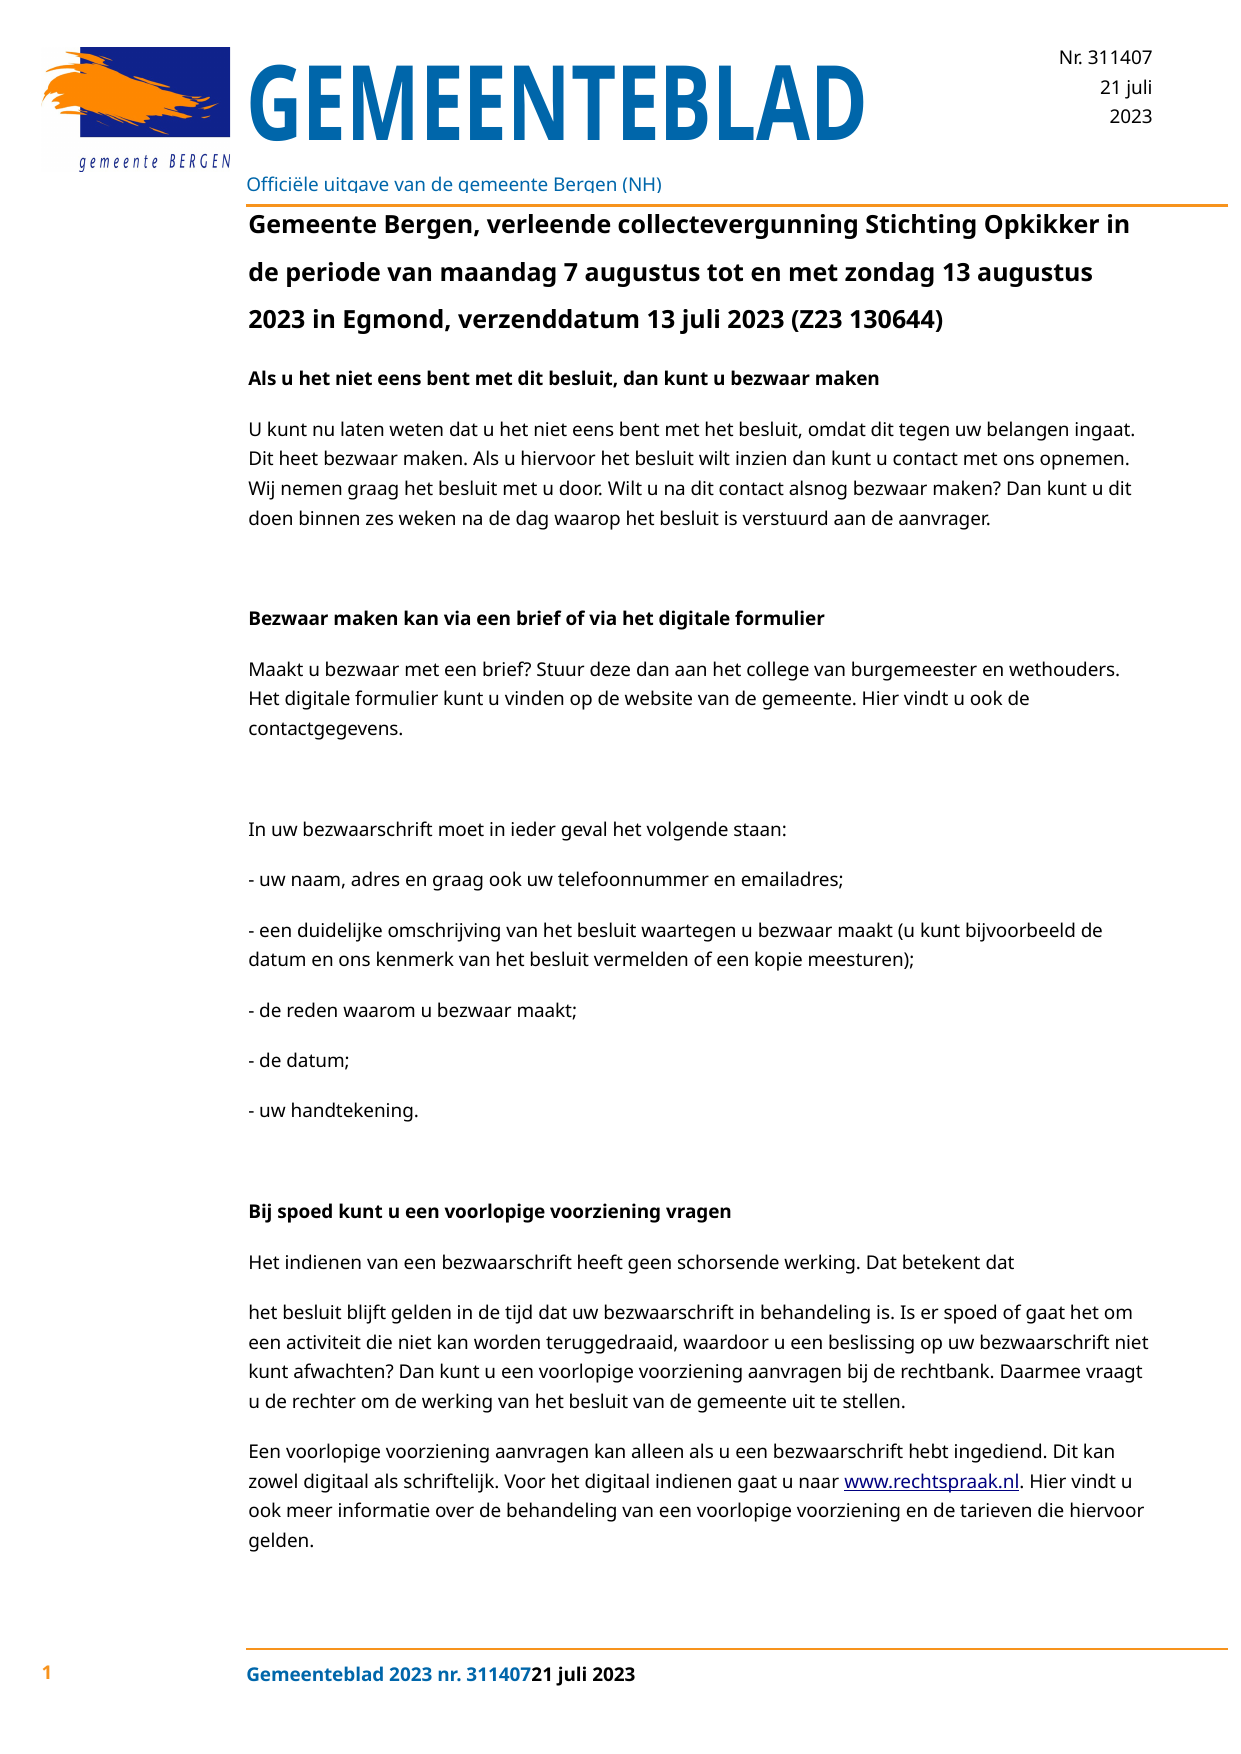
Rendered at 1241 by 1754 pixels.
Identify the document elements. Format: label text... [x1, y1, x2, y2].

text Gemeente Bergen, verleende collectevergunning Stichting Opkikker in de periode van maandag 7 augustus tot en met zondag 13 augustus 2023 in Egmond, verzenddatum 13 juli 2023 (Z23 130644) [248, 207, 1152, 336]
text - een duidelijke omschrijving van het besluit waartegen u bezwaar maakt (u kunt bijvoorbeeld de datum en ons kenmerk van het besluit vermelden of een kopie meesturen); [248, 917, 1152, 972]
text - de reden waarom u bezwaar maakt; [248, 997, 1152, 1022]
text Bezwaar maken kan via een brief of via het digitale formulier [248, 606, 1152, 631]
text U kunt nu laten weten dat u het niet eens bent met het besluit, omdat dit tegen uw belangen ingaat. Dit heet bezwaar maken. Als u hiervoor het besluit wilt inzien dan kunt u contact met ons opnemen. Wij nemen graag het besluit met u door. Wilt u na dit contact alsnog bezwaar maken? Dan kunt u dit doen binnen zes weken na de dag waarop het besluit is verstuurd aan de aanvrager. [248, 416, 1152, 530]
text Het indienen van een bezwaarschrift heeft geen schorsende werking. Dat betekent dat [248, 1249, 1152, 1274]
text Bij spoed kunt u een voorlopige voorziening vragen [248, 1198, 1152, 1224]
text Als u het niet eens bent met dit besluit, dan kunt u bezwaar maken [248, 366, 1152, 391]
text Een voorlopige voorziening aanvragen kan alleen als u een bezwaarschrift hebt ingediend. Dit kan zowel digitaal als schriftelijk. Voor het digitaal indienen gaat u naar www.rechtspraak.nl. Hier vindt u ook meer informatie over de behandeling van een voorlopige voorziening en de tarieven die hiervoor gelden. [248, 1438, 1152, 1553]
text - uw handtekening. [248, 1098, 1152, 1123]
text Maakt u bezwaar met een brief? Stuur deze dan aan het college van burgemeester en wethouders. Het digitale formulier kunt u vinden op de website van de gemeente. Hier vindt u ook de contactgegevens. [248, 656, 1152, 741]
text het besluit blijft gelden in de tijd dat uw bezwaarschrift in behandeling is. Is er spoed of gaat het om een activiteit die niet kan worden teruggedraaid, waardoor u een beslissing op uw bezwaarschrift niet kunt afwachten? Dan kunt u een voorlopige voorziening aanvragen bij de rechtbank. Daarmee vraagt u de rechter om de werking van het besluit van de gemeente uit te stellen. [248, 1299, 1152, 1414]
text - uw naam, adres en graag ook uw telefoonnummer en emailadres; [248, 866, 1152, 892]
text In uw bezwaarschrift moet in ieder geval het volgende staan: [248, 816, 1152, 842]
text - de datum; [248, 1047, 1152, 1073]
picture [41, 47, 231, 172]
